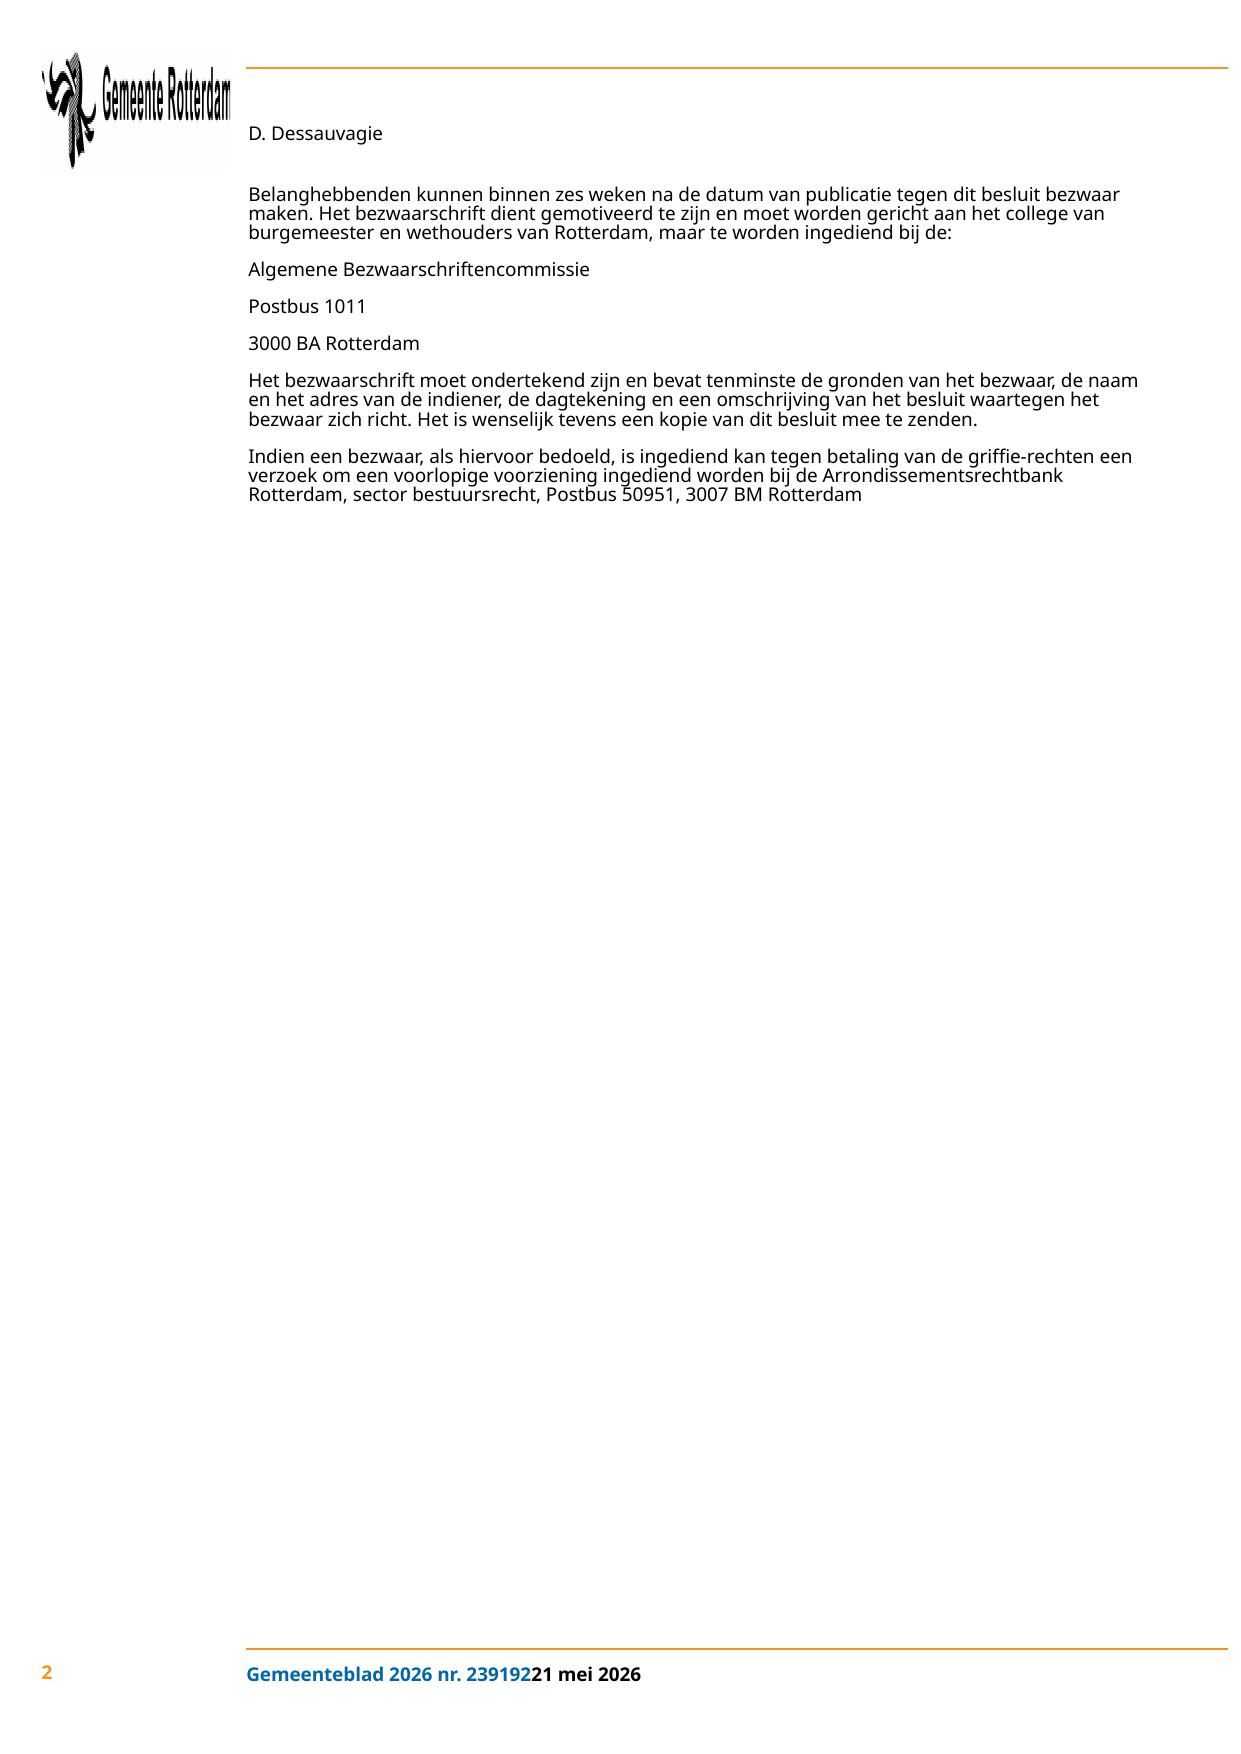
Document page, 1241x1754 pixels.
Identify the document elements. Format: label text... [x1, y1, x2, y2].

picture [41, 47, 231, 172]
text 3000 BA Rotterdam [248, 335, 1152, 354]
text Belanghebbenden kunnen binnen zes weken na de datum van publicatie tegen dit besluit bezwaar maken. Het bezwaarschrift dient gemotiveerd te zijn en moet worden gericht aan het college van burgemeester en wethouders van Rotterdam, maar te worden ingediend bij de: [248, 186, 1152, 243]
text Het bezwaarschrift moet ondertekend zijn en bevat tenminste de gronden van het bezwaar, de naam en het adres van de indiener, de dagtekening en een omschrijving van het besluit waartegen het bezwaar zich richt. Het is wenselijk tevens een kopie van dit besluit mee te zenden. [248, 372, 1152, 430]
text Indien een bezwaar, als hiervoor bedoeld, is ingediend kan tegen betaling van de griffie-rechten een verzoek om een voorlopige voorziening ingediend worden bij de Arrondissementsrechtbank Rotterdam, sector bestuursrecht, Postbus 50951, 3007 BM Rotterdam [248, 448, 1152, 505]
text D. Dessauvagie [248, 121, 1152, 146]
text Algemene Bezwaarschriftencommissie [248, 261, 1152, 280]
text Postbus 1011 [248, 298, 1152, 317]
